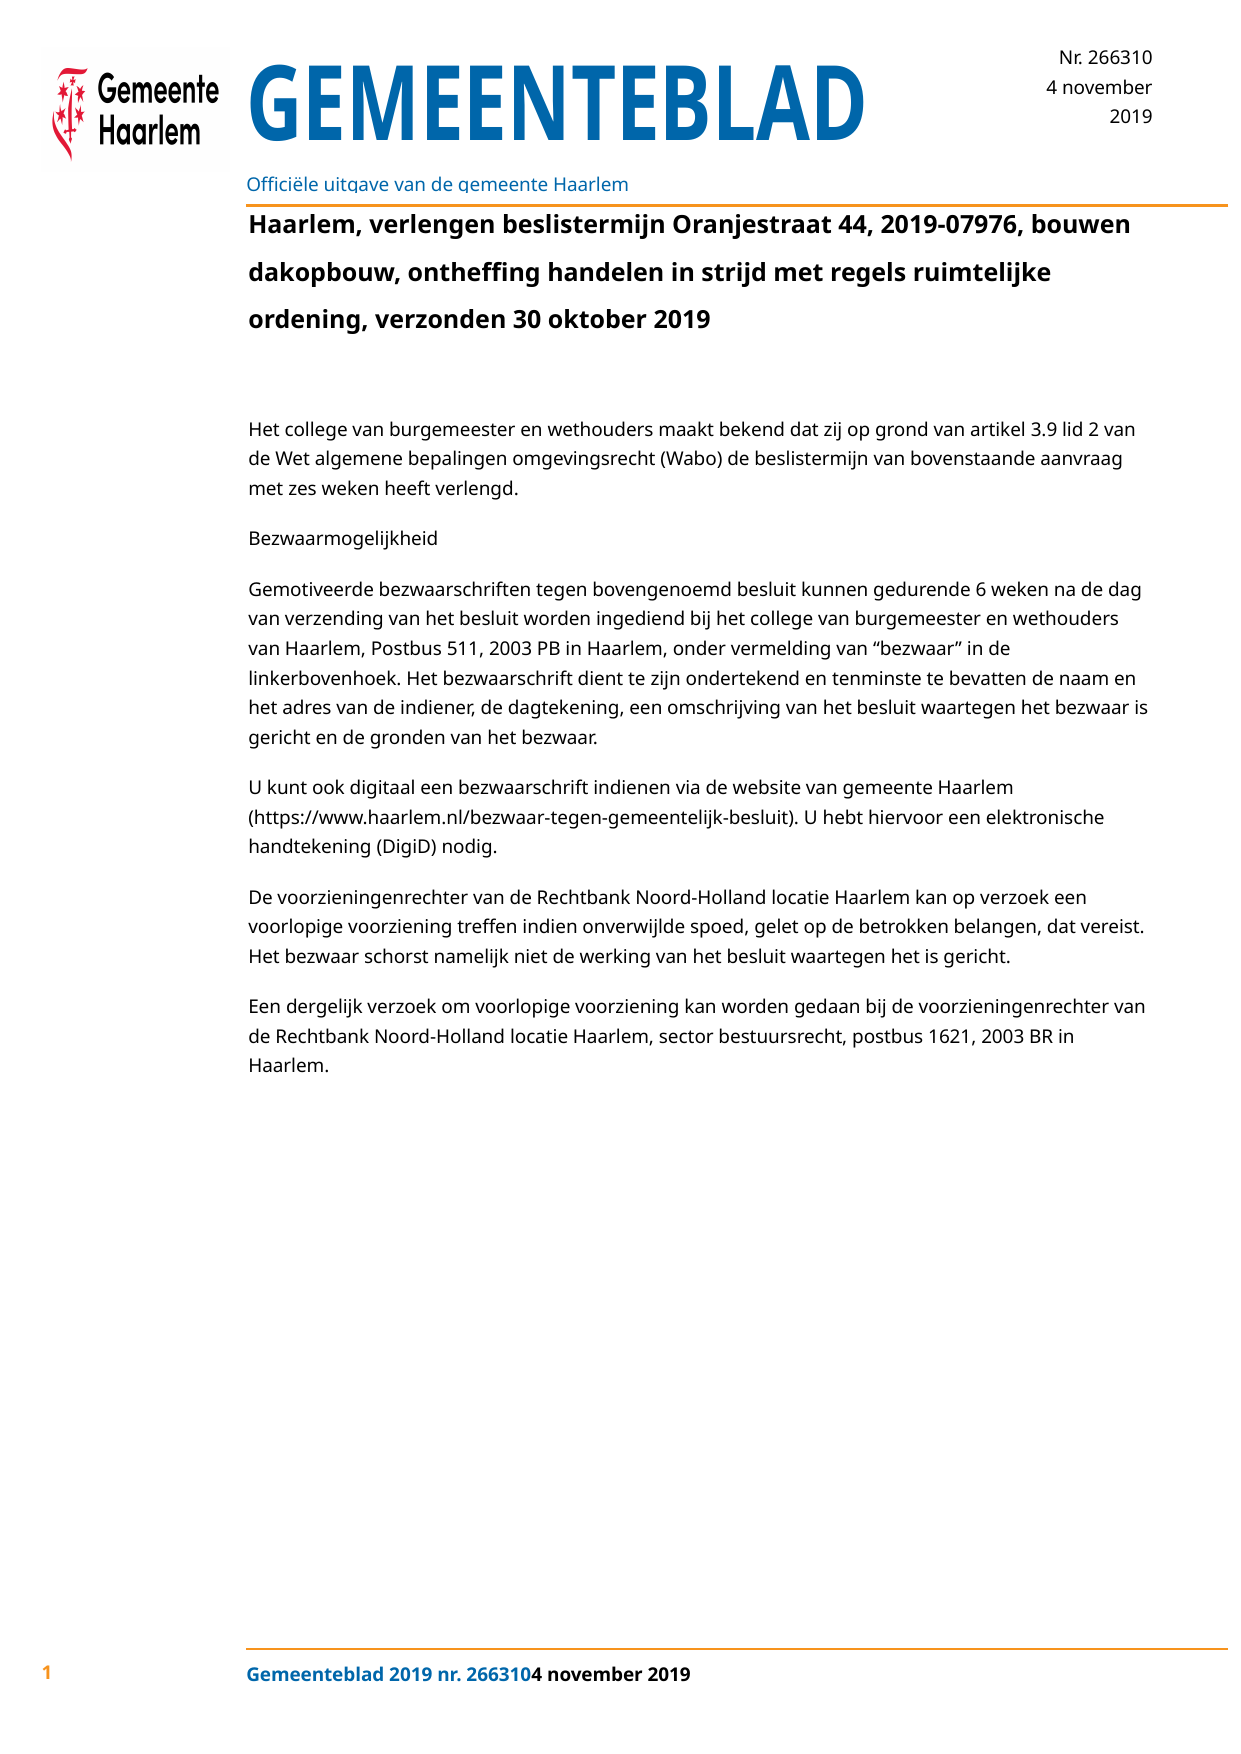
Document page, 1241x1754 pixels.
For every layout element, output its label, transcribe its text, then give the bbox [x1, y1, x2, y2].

text Een dergelijk verzoek om voorlopige voorziening kan worden gedaan bij de voorzieningenrechter van de Rechtbank Noord-Holland locatie Haarlem, sector bestuursrecht, postbus 1621, 2003 BR in Haarlem. [248, 993, 1152, 1078]
text U kunt ook digitaal een bezwaarschrift indienen via de website van gemeente Haarlem (https://www.haarlem.nl/bezwaar-tegen-gemeentelijk-besluit). U hebt hiervoor een elektronische handtekening (DigiD) nodig. [248, 774, 1152, 859]
picture [41, 47, 231, 172]
text Het college van burgemeester en wethouders maakt bekend dat zij op grond van artikel 3.9 lid 2 van de Wet algemene bepalingen omgevingsrecht (Wabo) de beslistermijn van bovenstaande aanvraag met zes weken heeft verlengd. [248, 416, 1152, 501]
text De voorzieningenrechter van de Rechtbank Noord-Holland locatie Haarlem kan op verzoek een voorlopige voorziening treffen indien onverwijlde spoed, gelet op de betrokken belangen, dat vereist. Het bezwaar schorst namelijk niet de werking van het besluit waartegen het is gericht. [248, 884, 1152, 969]
text Gemotiveerde bezwaarschriften tegen bovengenoemd besluit kunnen gedurende 6 weken na de dag van verzending van het besluit worden ingediend bij het college van burgemeester en wethouders van Haarlem, Postbus 511, 2003 PB in Haarlem, onder vermelding van “bezwaar” in de linkerbovenhoek. Het bezwaarschrift dient te zijn ondertekend en tenminste te bevatten de naam en het adres van de indiener, de dagtekening, een omschrijving van het besluit waartegen het bezwaar is gericht en de gronden van het bezwaar. [248, 576, 1152, 749]
text Haarlem, verlengen beslistermijn Oranjestraat 44, 2019-07976, bouwen dakopbouw, ontheffing handelen in strijd met regels ruimtelijke ordening, verzonden 30 oktober 2019 [248, 207, 1152, 336]
text Bezwaarmogelijkheid [248, 526, 1152, 551]
